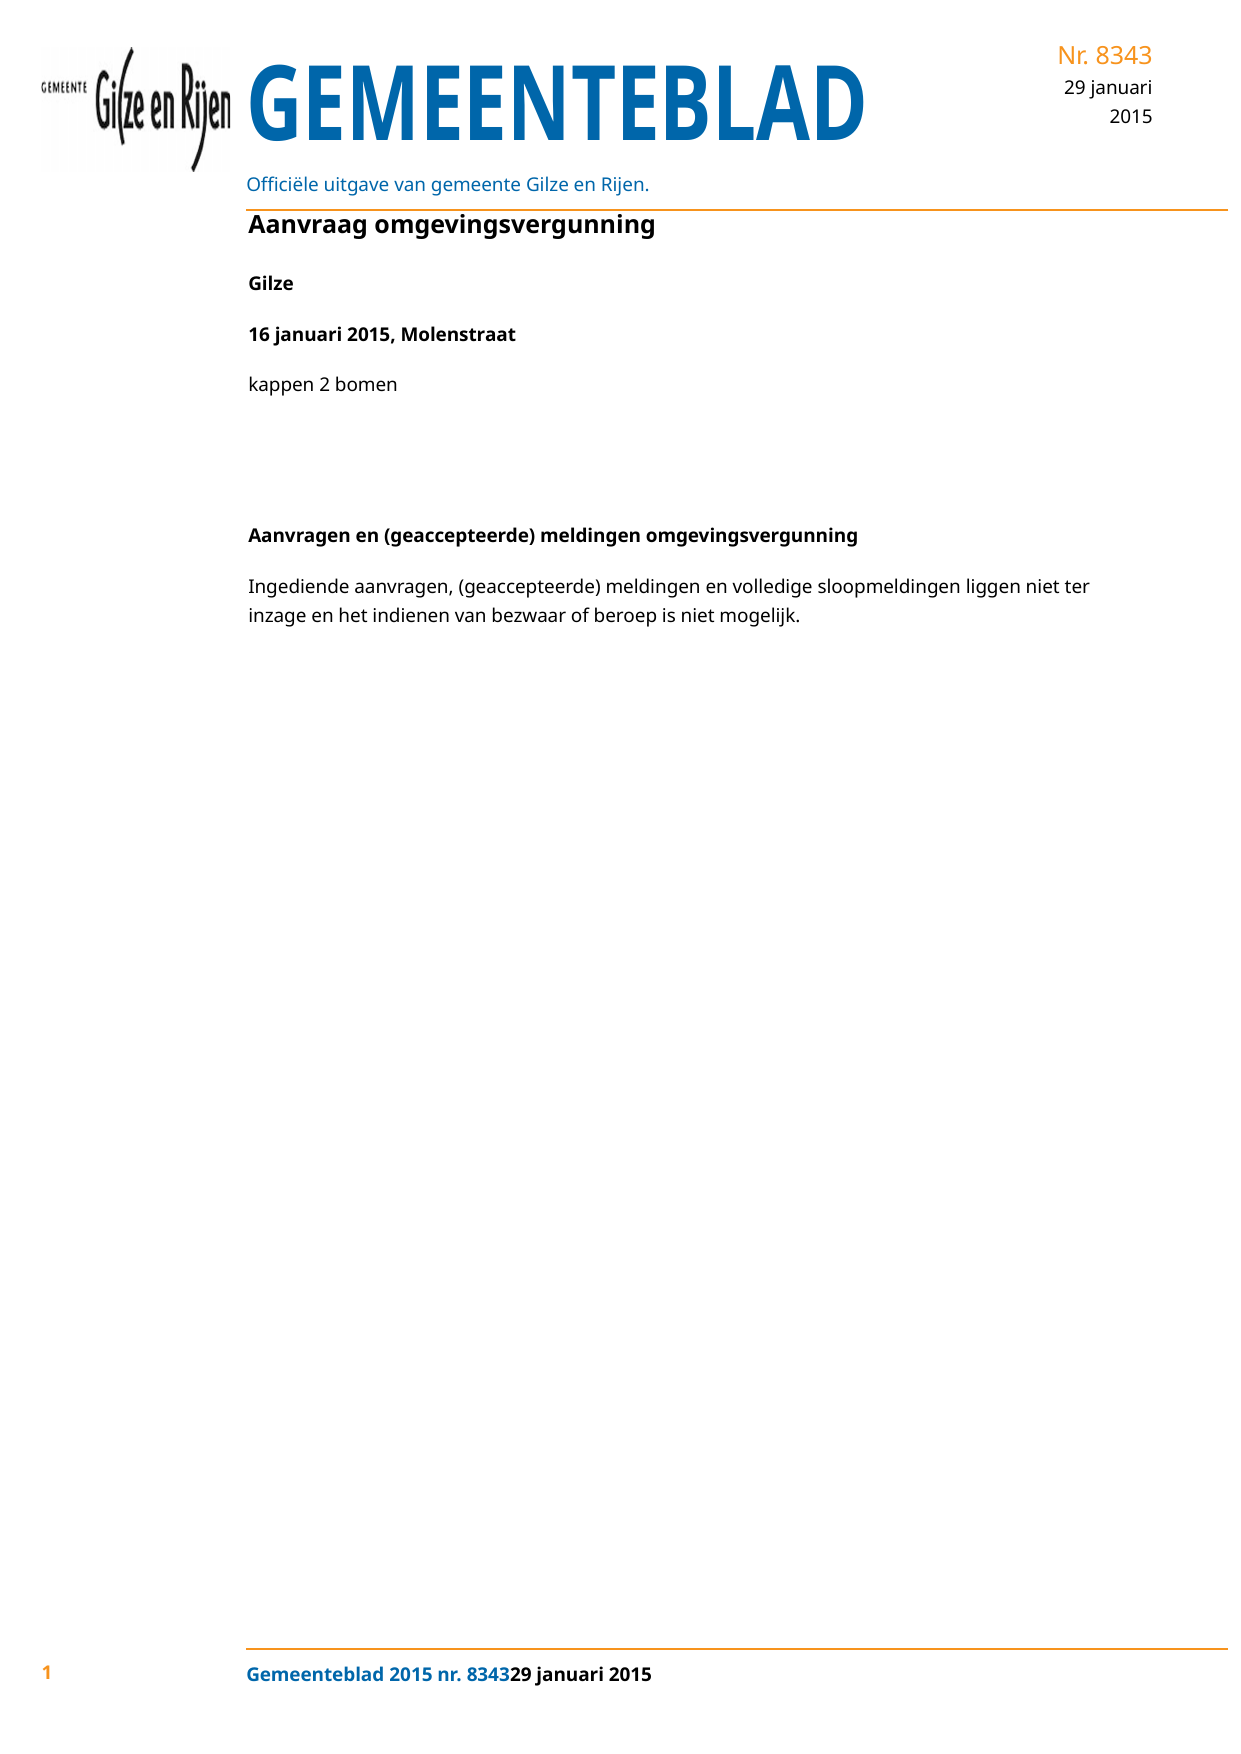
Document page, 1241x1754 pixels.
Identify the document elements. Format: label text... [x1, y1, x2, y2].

picture [41, 47, 231, 172]
text kappen 2 bomen [248, 371, 1152, 397]
text Aanvragen en (geaccepteerde) meldingen omgevingsvergunning [248, 522, 1152, 548]
text Aanvraag omgevingsvergunning [248, 211, 1152, 241]
text 16 januari 2015, Molenstraat [248, 321, 1152, 346]
text Ingediende aanvragen, (geaccepteerde) meldingen en volledige sloopmeldingen liggen niet ter inzage en het indienen van bezwaar of beroep is niet mogelijk. [248, 573, 1152, 628]
text Gilze [248, 270, 1152, 296]
